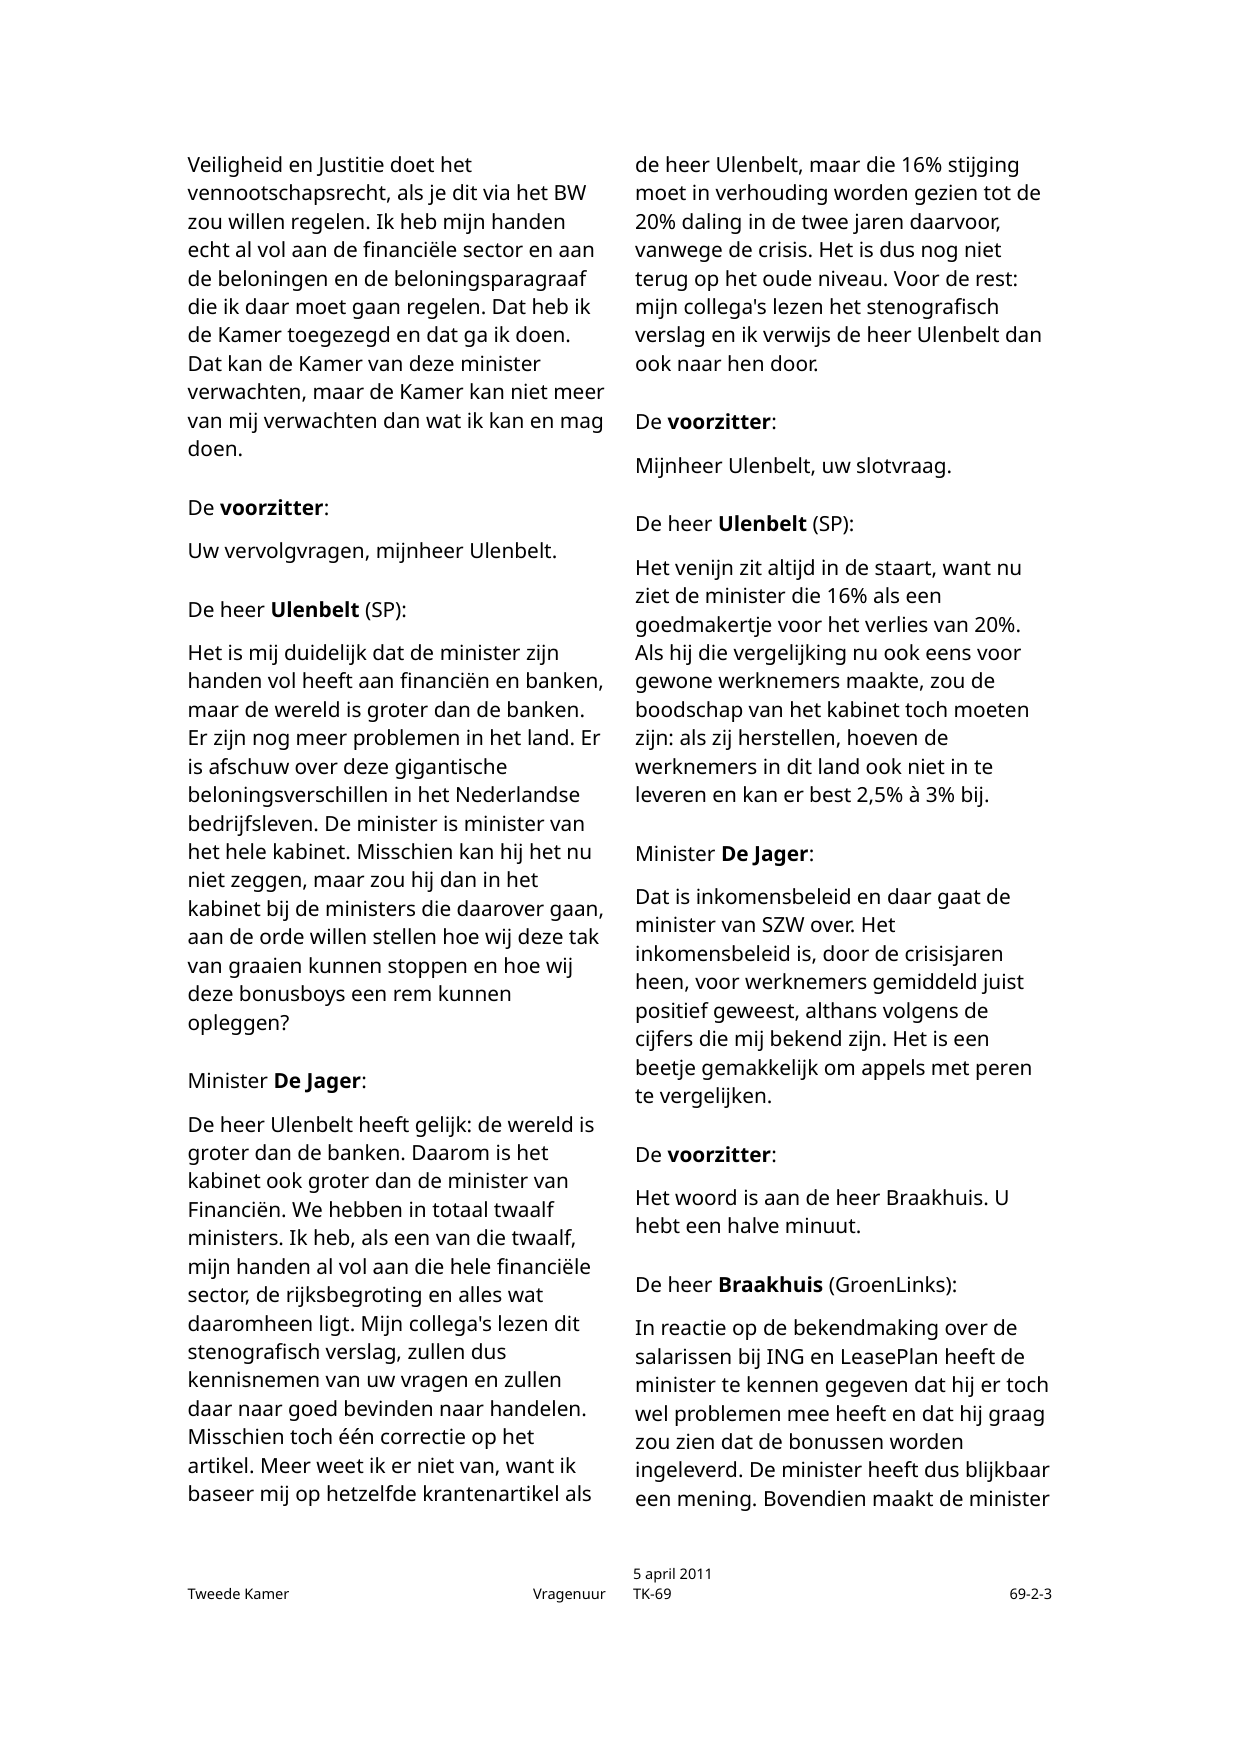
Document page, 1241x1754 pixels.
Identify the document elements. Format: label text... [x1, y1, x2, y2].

text De heer Ulenbelt heeft gelijk: de wereld is groter dan de banken. Daarom is het kabinet ook groter dan de minister van Financiën. We hebben in totaal twaalf ministers. Ik heb, als een van die twaalf, mijn handen al vol aan die hele financiële sector, de rijksbegroting en alles wat daaromheen ligt. Mijn collega's lezen dit stenografisch verslag, zullen dus kennisnemen van uw vragen en zullen daar naar goed bevinden naar handelen. Misschien toch één correctie op het artikel. Meer weet ik er niet van, want ik baseer mij op hetzelfde krantenartikel als [187, 1110, 605, 1508]
text Het is mij duidelijk dat de minister zijn handen vol heeft aan financiën en banken, maar de wereld is groter dan de banken. Er zijn nog meer problemen in het land. Er is afschuw over deze gigantische beloningsverschillen in het Nederlandse bedrijfsleven. De minister is minister van het hele kabinet. Misschien kan hij het nu niet zeggen, maar zou hij dan in het kabinet bij de ministers die daarover gaan, aan de orde willen stellen hoe wij deze tak van graaien kunnen stoppen en hoe wij deze bonusboys een rem kunnen opleggen? [187, 638, 605, 1036]
text De voorzitter: [635, 407, 1053, 436]
text De voorzitter: [635, 1140, 1053, 1168]
text Veiligheid en Justitie doet het vennootschapsrecht, als je dit via het BW zou willen regelen. Ik heb mijn handen echt al vol aan de financiële sector en aan de beloningen en de beloningsparagraaf die ik daar moet gaan regelen. Dat heb ik de Kamer toegezegd en dat ga ik doen. Dat kan de Kamer van deze minister verwachten, maar de Kamer kan niet meer van mij verwachten dan wat ik kan en mag doen. [187, 150, 605, 463]
text Het venijn zit altijd in de staart, want nu ziet de minister die 16% als een goedmakertje voor het verlies van 20%. Als hij die vergelijking nu ook eens voor gewone werknemers maakte, zou de boodschap van het kabinet toch moeten zijn: als zij herstellen, hoeven de werknemers in dit land ook niet in te leveren en kan er best 2,5% à 3% bij. [635, 553, 1053, 809]
text In reactie op de bekendmaking over de salarissen bij ING en LeasePlan heeft de minister te kennen gegeven dat hij er toch wel problemen mee heeft en dat hij graag zou zien dat de bonussen worden ingeleverd. De minister heeft dus blijkbaar een mening. Bovendien maakt de minister [635, 1313, 1053, 1512]
text Het woord is aan de heer Braakhuis. U hebt een halve minuut. [635, 1183, 1053, 1240]
text Dat is inkomensbeleid en daar gaat de minister van SZW over. Het inkomensbeleid is, door de crisisjaren heen, voor werknemers gemiddeld juist positief geweest, althans volgens de cijfers die mij bekend zijn. Het is een beetje gemakkelijk om appels met peren te vergelijken. [635, 882, 1053, 1110]
text De heer Ulenbelt (SP): [187, 595, 605, 623]
text de heer Ulenbelt, maar die 16% stijging moet in verhouding worden gezien tot de 20% daling in de twee jaren daarvoor, vanwege de crisis. Het is dus nog niet terug op het oude niveau. Voor de rest: mijn collega's lezen het stenografisch verslag en ik verwijs de heer Ulenbelt dan ook naar hen door. [635, 150, 1053, 377]
text Mijnheer Ulenbelt, uw slotvraag. [635, 451, 1053, 479]
text De heer Ulenbelt (SP): [635, 509, 1053, 538]
text Uw vervolgvragen, mijnheer Ulenbelt. [187, 536, 605, 565]
text Minister De Jager: [187, 1066, 605, 1095]
text De heer Braakhuis (GroenLinks): [635, 1270, 1053, 1298]
text Minister De Jager: [635, 839, 1053, 867]
text De voorzitter: [187, 493, 605, 521]
